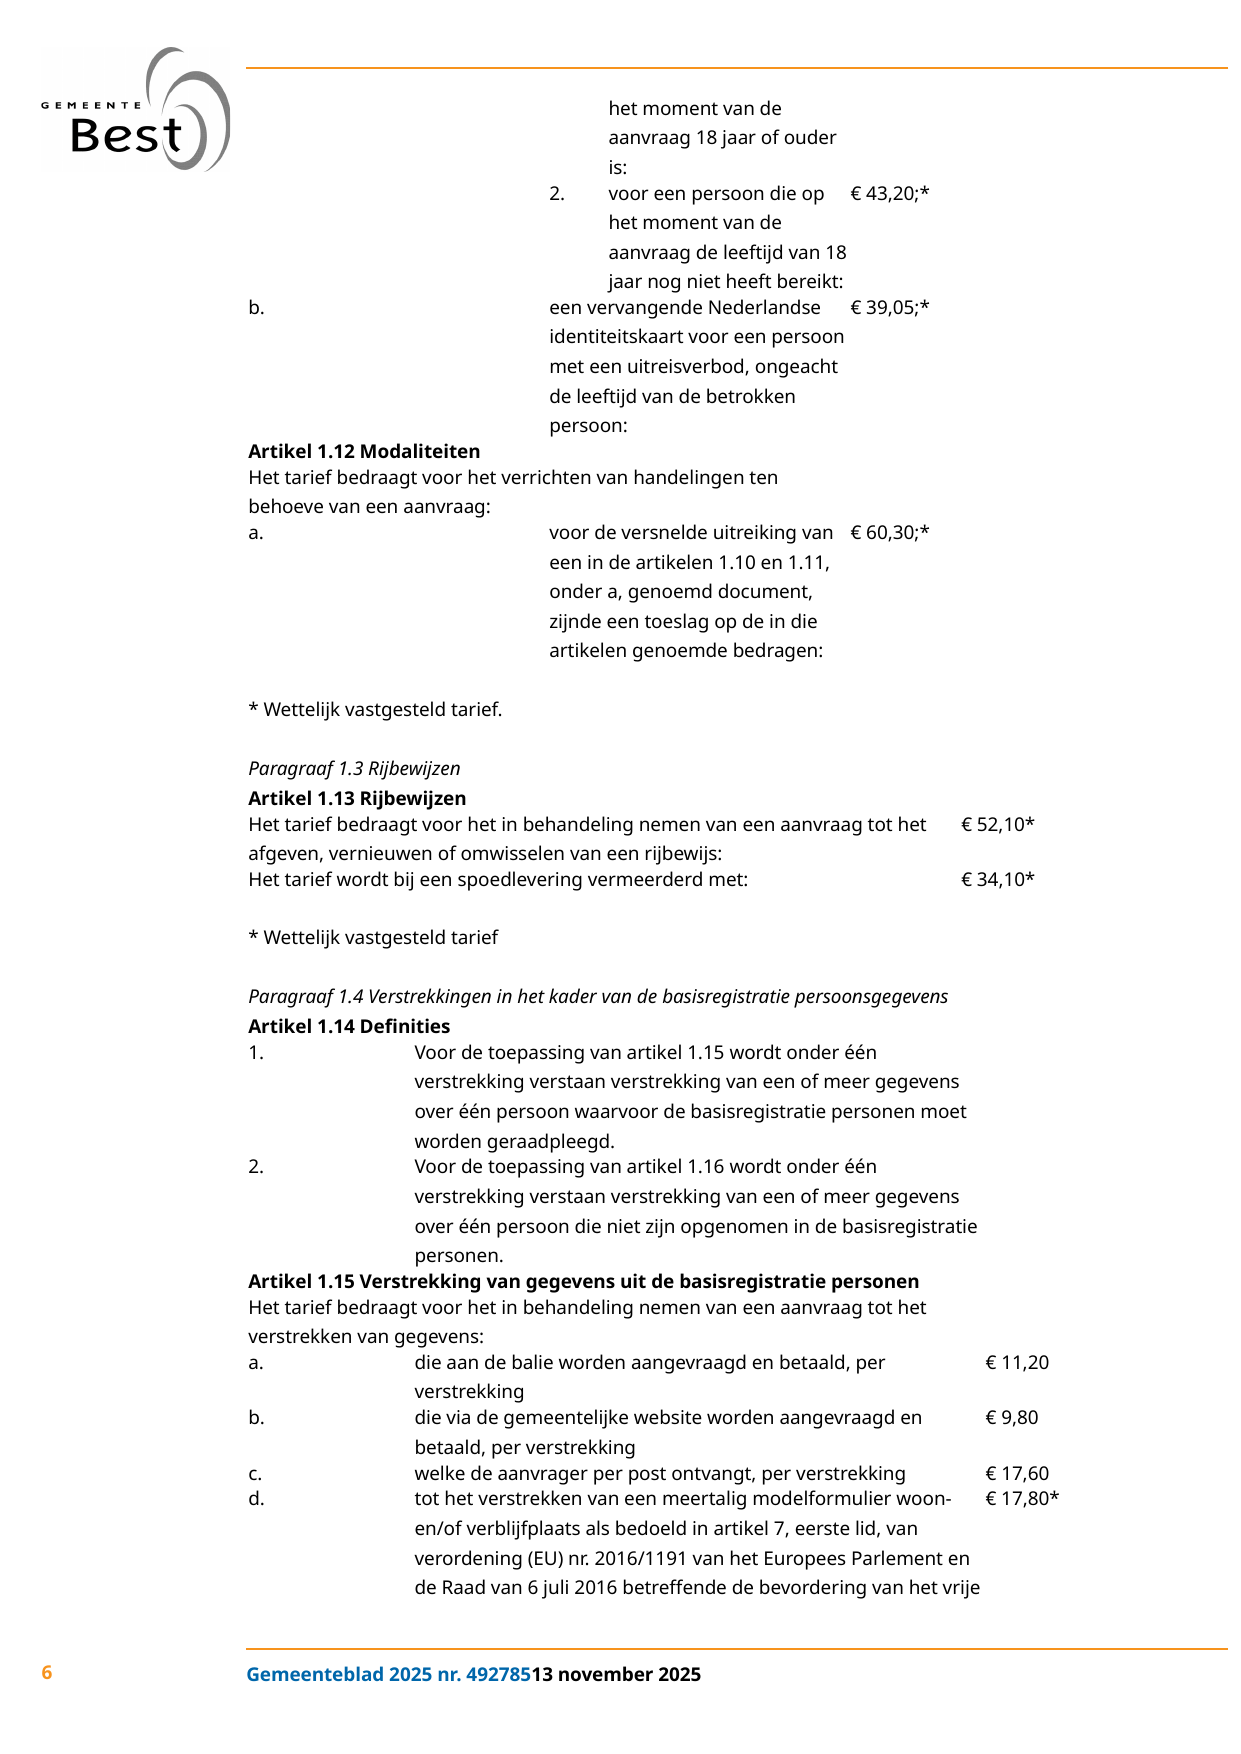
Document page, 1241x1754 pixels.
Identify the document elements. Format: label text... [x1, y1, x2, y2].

table_cell 2. [248, 1154, 414, 1268]
table_cell [985, 1039, 1152, 1154]
table_cell een vervangende Nederlandse identiteitskaart voor een persoon met een uitreisverbod, ongeacht de leeftijd van de betrokken persoon: [549, 294, 850, 438]
table_cell [850, 95, 1152, 180]
table_cell die via de gemeentelijke website worden aangevraagd en betaald, per verstrekking [414, 1405, 985, 1460]
table_cell [985, 1268, 1152, 1294]
table_cell a. [248, 1349, 414, 1404]
table_cell € 43,20;* [850, 180, 1152, 294]
table_cell tot het verstrekken van een meertalig modelformulier woon- en/of verblijfplaats als bedoeld in artikel 7, eerste lid, van verordening (EU) nr. 2016/1191 van het Europees Parlement en de Raad van 6 juli 2016 betreffende de bevordering van het vrije [414, 1486, 985, 1600]
table_cell € 9,80 [985, 1405, 1152, 1460]
table_header [985, 1014, 1152, 1039]
table_cell voor een persoon die op het moment van de aanvraag de leeftijd van 18 jaar nog niet heeft bereikt: [549, 180, 850, 294]
table_cell b. [248, 1405, 414, 1460]
table_cell € 39,05;* [850, 294, 1152, 438]
text * Wettelijk vastgesteld tarief. [248, 696, 1152, 722]
text * Wettelijk vastgesteld tarief [248, 924, 1152, 950]
picture [41, 47, 231, 172]
table_cell Het tarief bedraagt voor het in behandeling nemen van een aanvraag tot het verstrekken van gegevens: [248, 1294, 985, 1349]
table_cell 1. [248, 1039, 414, 1154]
table_cell € 34,10* [961, 866, 1152, 892]
table_cell € 60,30;* [850, 519, 1152, 663]
table_cell [985, 1154, 1152, 1268]
table_cell Artikel 1.12 Modaliteiten [248, 438, 1152, 464]
table_cell € 52,10* [961, 811, 1152, 866]
table_cell die aan de balie worden aangevraagd en betaald, per verstrekking [414, 1349, 985, 1404]
text Paragraaf 1.3 Rijbewijzen [248, 755, 1152, 781]
table_cell welke de aanvrager per post ontvangt, per verstrekking [414, 1460, 985, 1486]
table_cell [850, 464, 1152, 519]
table_cell Het tarief bedraagt voor het verrichten van handelingen ten behoeve van een aanvraag: [248, 464, 850, 519]
table_cell [985, 1294, 1152, 1349]
table_cell Het tarief bedraagt voor het in behandeling nemen van een aanvraag tot het afgeven, vernieuwen of omwisselen van een rijbewijs: [248, 811, 961, 866]
table_cell € 17,60 [985, 1460, 1152, 1486]
table_cell [248, 180, 549, 294]
table_cell het moment van de aanvraag 18 jaar of ouder is: [549, 95, 850, 180]
table_cell Voor de toepassing van artikel 1.15 wordt onder één verstrekking verstaan verstrekking van een of meer gegevens over één persoon waarvoor de basisregistratie personen moet worden geraadpleegd. [414, 1039, 985, 1154]
table_cell d. [248, 1486, 414, 1600]
table_cell Artikel 1.15 Verstrekking van gegevens uit de basisregistratie personen [248, 1268, 985, 1294]
table_cell Voor de toepassing van artikel 1.16 wordt onder één verstrekking verstaan verstrekking van een of meer gegevens over één persoon die niet zijn opgenomen in de basisregistratie personen. [414, 1154, 985, 1268]
table_cell b. [248, 294, 549, 438]
table_cell [248, 95, 549, 180]
table_header Artikel 1.13 Rijbewijzen [248, 785, 1152, 811]
table_header Artikel 1.14 Definities [248, 1014, 985, 1039]
text Paragraaf 1.4 Verstrekkingen in het kader van de basisregistratie persoonsgegevens [248, 984, 1152, 1009]
table_cell € 11,20 [985, 1349, 1152, 1404]
table_cell a. [248, 519, 549, 663]
table_cell voor de versnelde uitreiking van een in de artikelen 1.10 en 1.11, onder a, genoemd document, zijnde een toeslag op de in die artikelen genoemde bedragen: [549, 519, 850, 663]
table_cell Het tarief wordt bij een spoedlevering vermeerderd met: [248, 866, 961, 892]
table_cell c. [248, 1460, 414, 1486]
table_cell € 17,80* [985, 1486, 1152, 1600]
